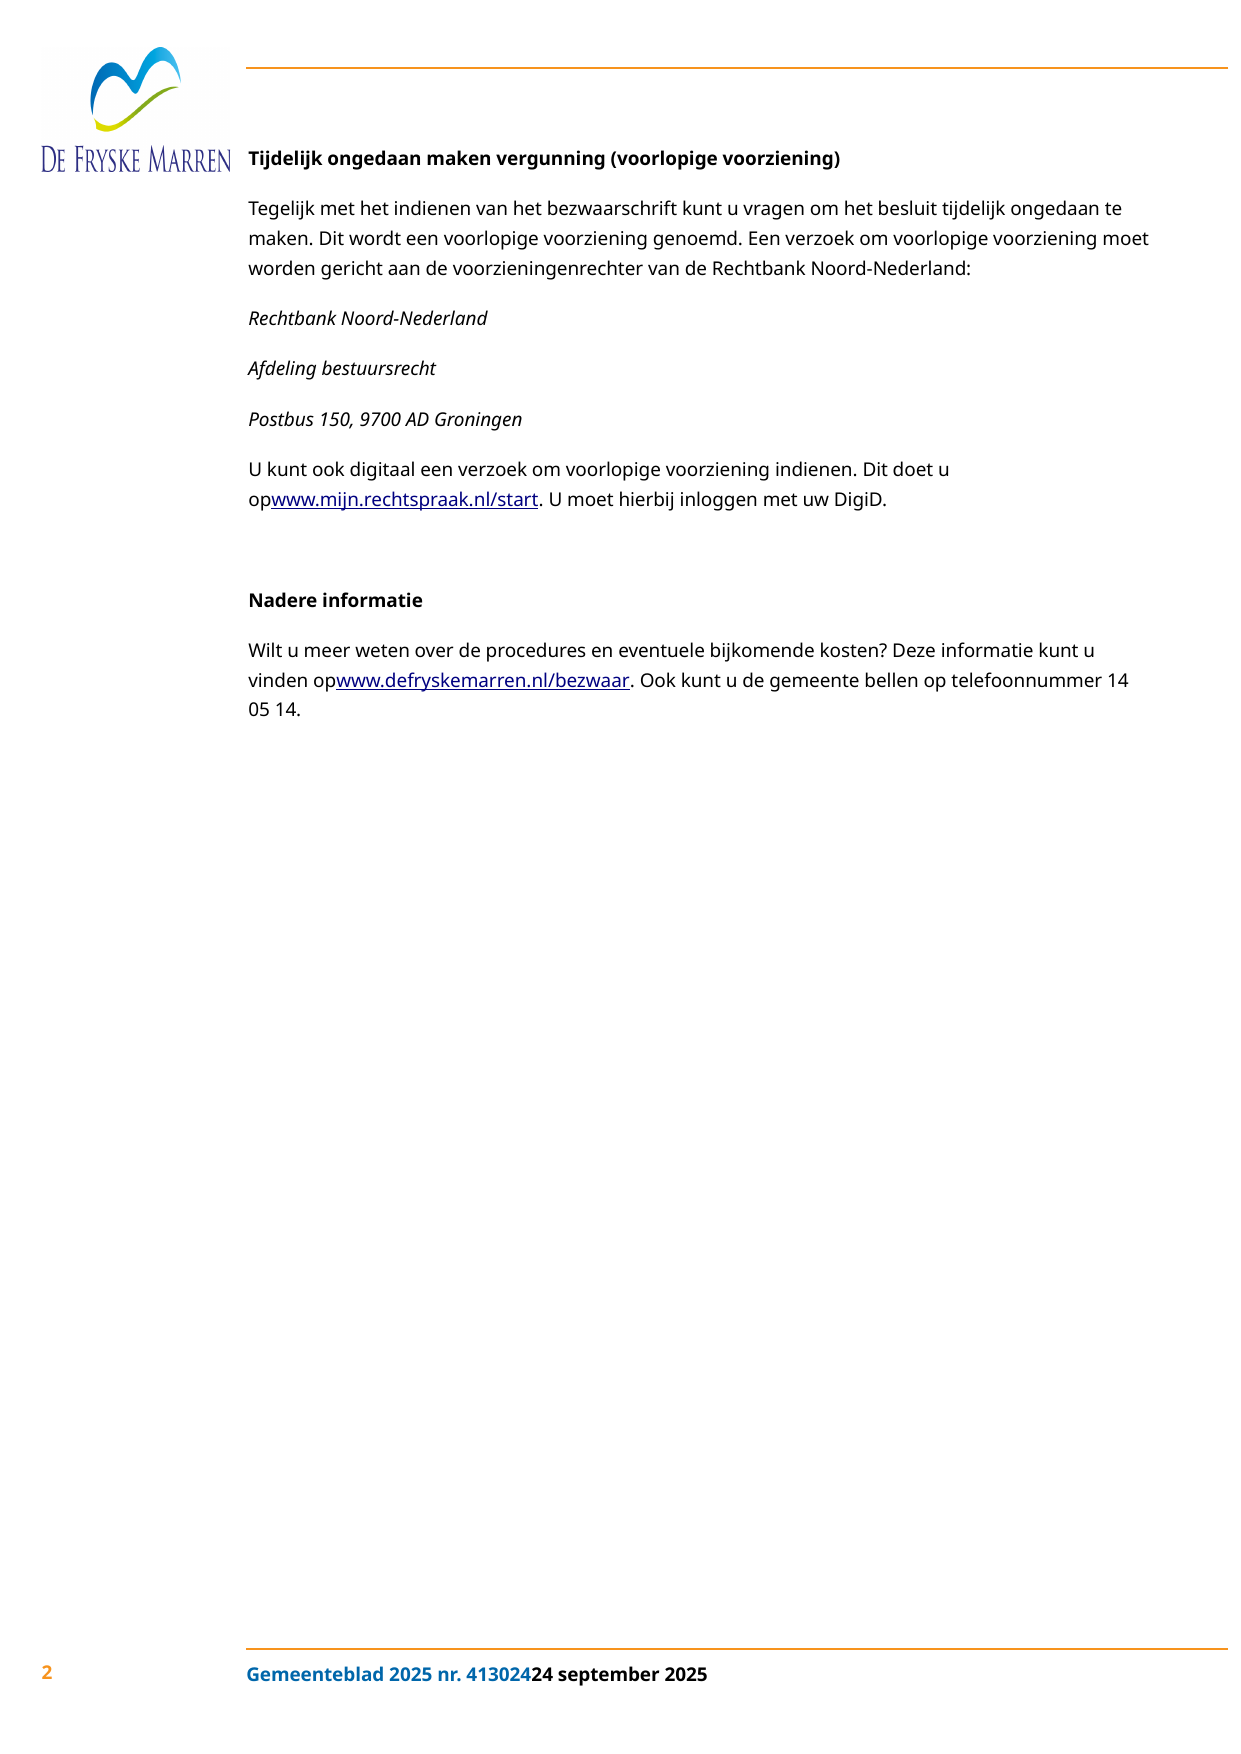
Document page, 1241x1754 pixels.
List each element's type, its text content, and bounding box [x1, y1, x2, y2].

text U kunt ook digitaal een verzoek om voorlopige voorziening indienen. Dit doet u opwww.mijn.rechtspraak.nl/start. U moet hierbij inloggen met uw DigiD. [248, 456, 1152, 512]
text Afdeling bestuursrecht [248, 356, 1152, 381]
text Rechtbank Noord-Nederland [248, 305, 1152, 331]
text Tijdelijk ongedaan maken vergunning (voorlopige voorziening) [248, 145, 1152, 171]
picture [41, 47, 231, 172]
text Tegelijk met het indienen van het bezwaarschrift kunt u vragen om het besluit tijdelijk ongedaan te maken. Dit wordt een voorlopige voorziening genoemd. Een verzoek om voorlopige voorziening moet worden gericht aan de voorzieningenrechter van de Rechtbank Noord-Nederland: [248, 196, 1152, 281]
text Nadere informatie [248, 587, 1152, 613]
text Postbus 150, 9700 AD Groningen [248, 406, 1152, 432]
text Wilt u meer weten over de procedures en eventuele bijkomende kosten? Deze informatie kunt u vinden opwww.defryskemarren.nl/bezwaar. Ook kunt u de gemeente bellen op telefoonnummer 14 05 14. [248, 637, 1152, 722]
